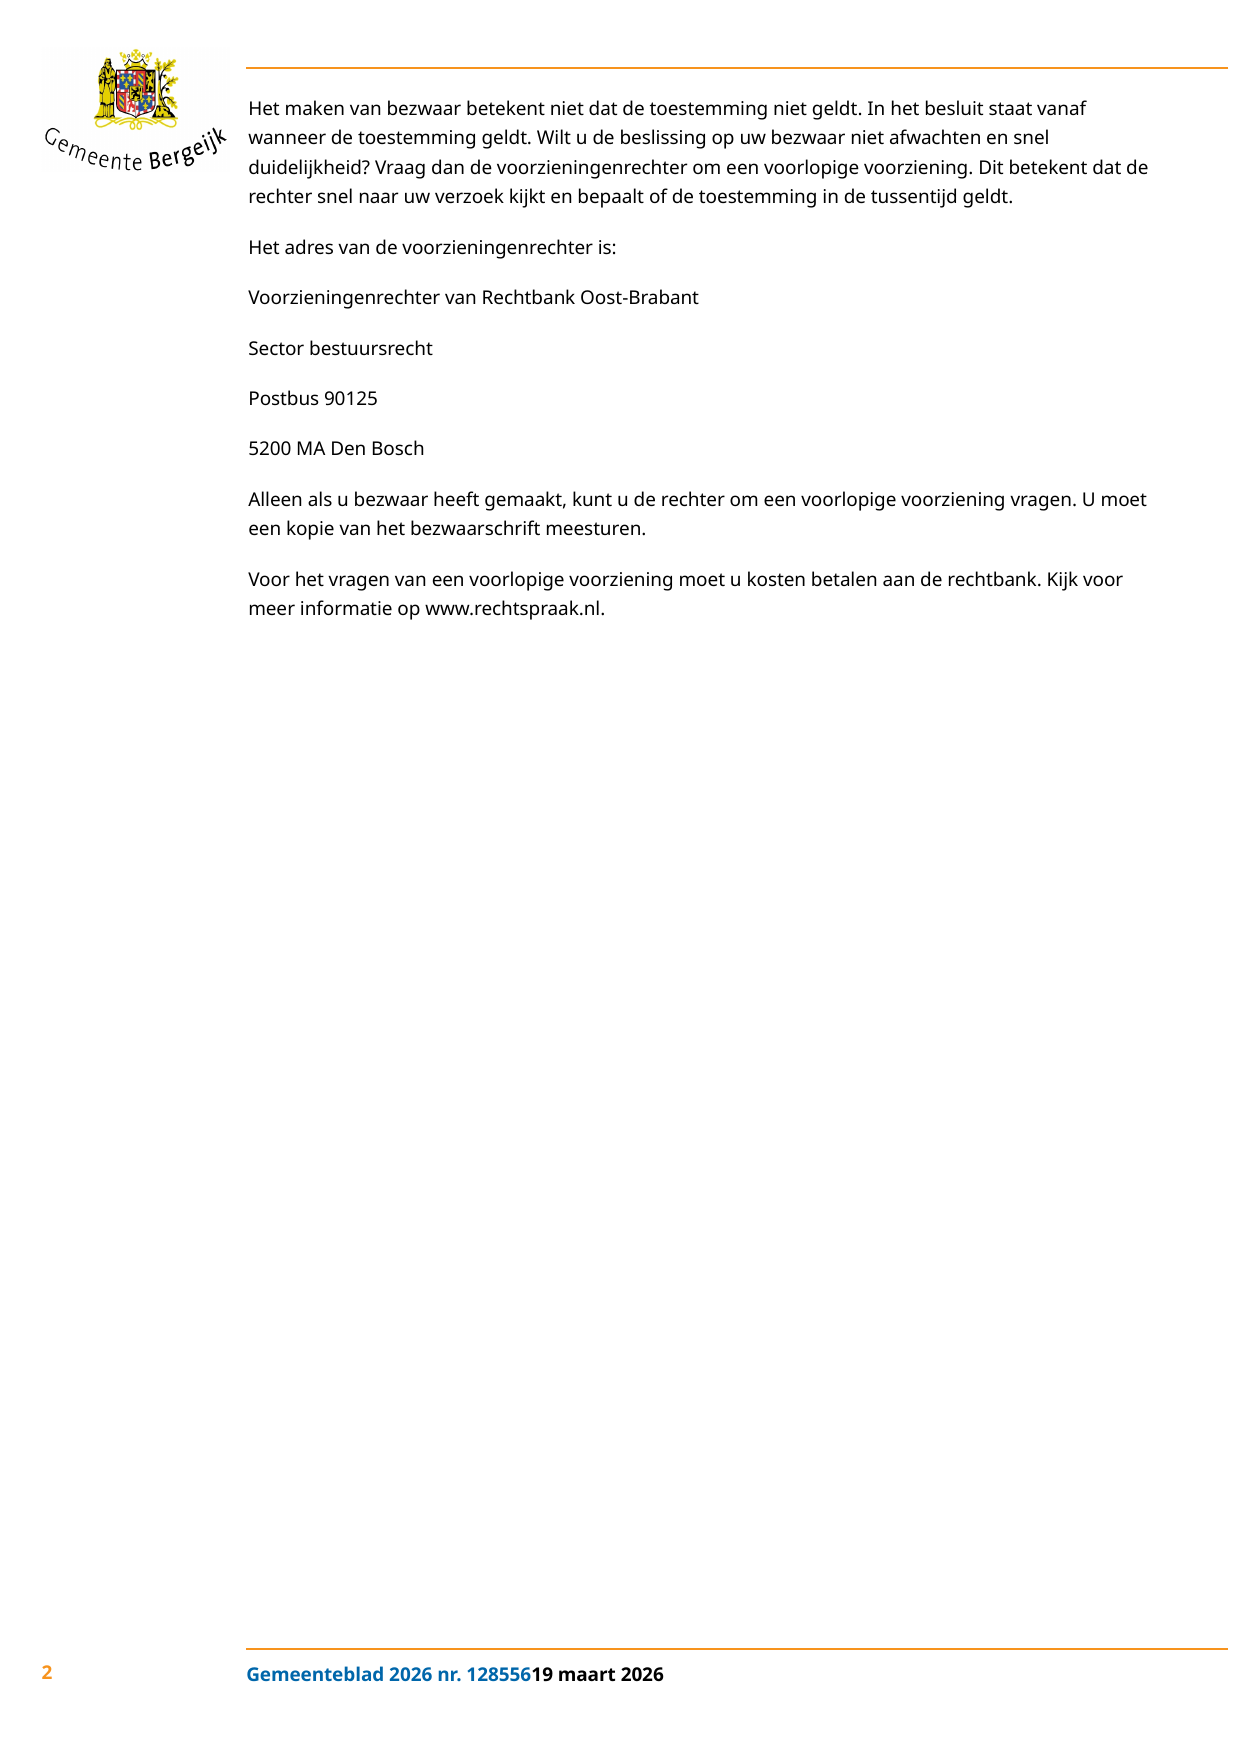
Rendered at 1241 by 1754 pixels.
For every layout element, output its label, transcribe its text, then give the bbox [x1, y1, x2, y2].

text Voor het vragen van een voorlopige voorziening moet u kosten betalen aan de rechtbank. Kijk voor meer informatie op www.rechtspraak.nl. [248, 566, 1152, 621]
text Het maken van bezwaar betekent niet dat de toestemming niet geldt. In het besluit staat vanaf wanneer de toestemming geldt. Wilt u de beslissing op uw bezwaar niet afwachten en snel duidelijkheid? Vraag dan de voorzieningenrechter om een voorlopige voorziening. Dit betekent dat de rechter snel naar uw verzoek kijkt en bepaalt of de toestemming in de tussentijd geldt. [248, 95, 1152, 209]
text Postbus 90125 [248, 385, 1152, 411]
text Voorzieningenrechter van Rechtbank Oost-Brabant [248, 284, 1152, 310]
text Sector bestuursrecht [248, 335, 1152, 361]
picture [41, 47, 231, 172]
text Het adres van de voorzieningenrechter is: [248, 234, 1152, 260]
text Alleen als u bezwaar heeft gemaakt, kunt u de rechter om een voorlopige voorziening vragen. U moet een kopie van het bezwaarschrift meesturen. [248, 486, 1152, 541]
text 5200 MA Den Bosch [248, 436, 1152, 461]
